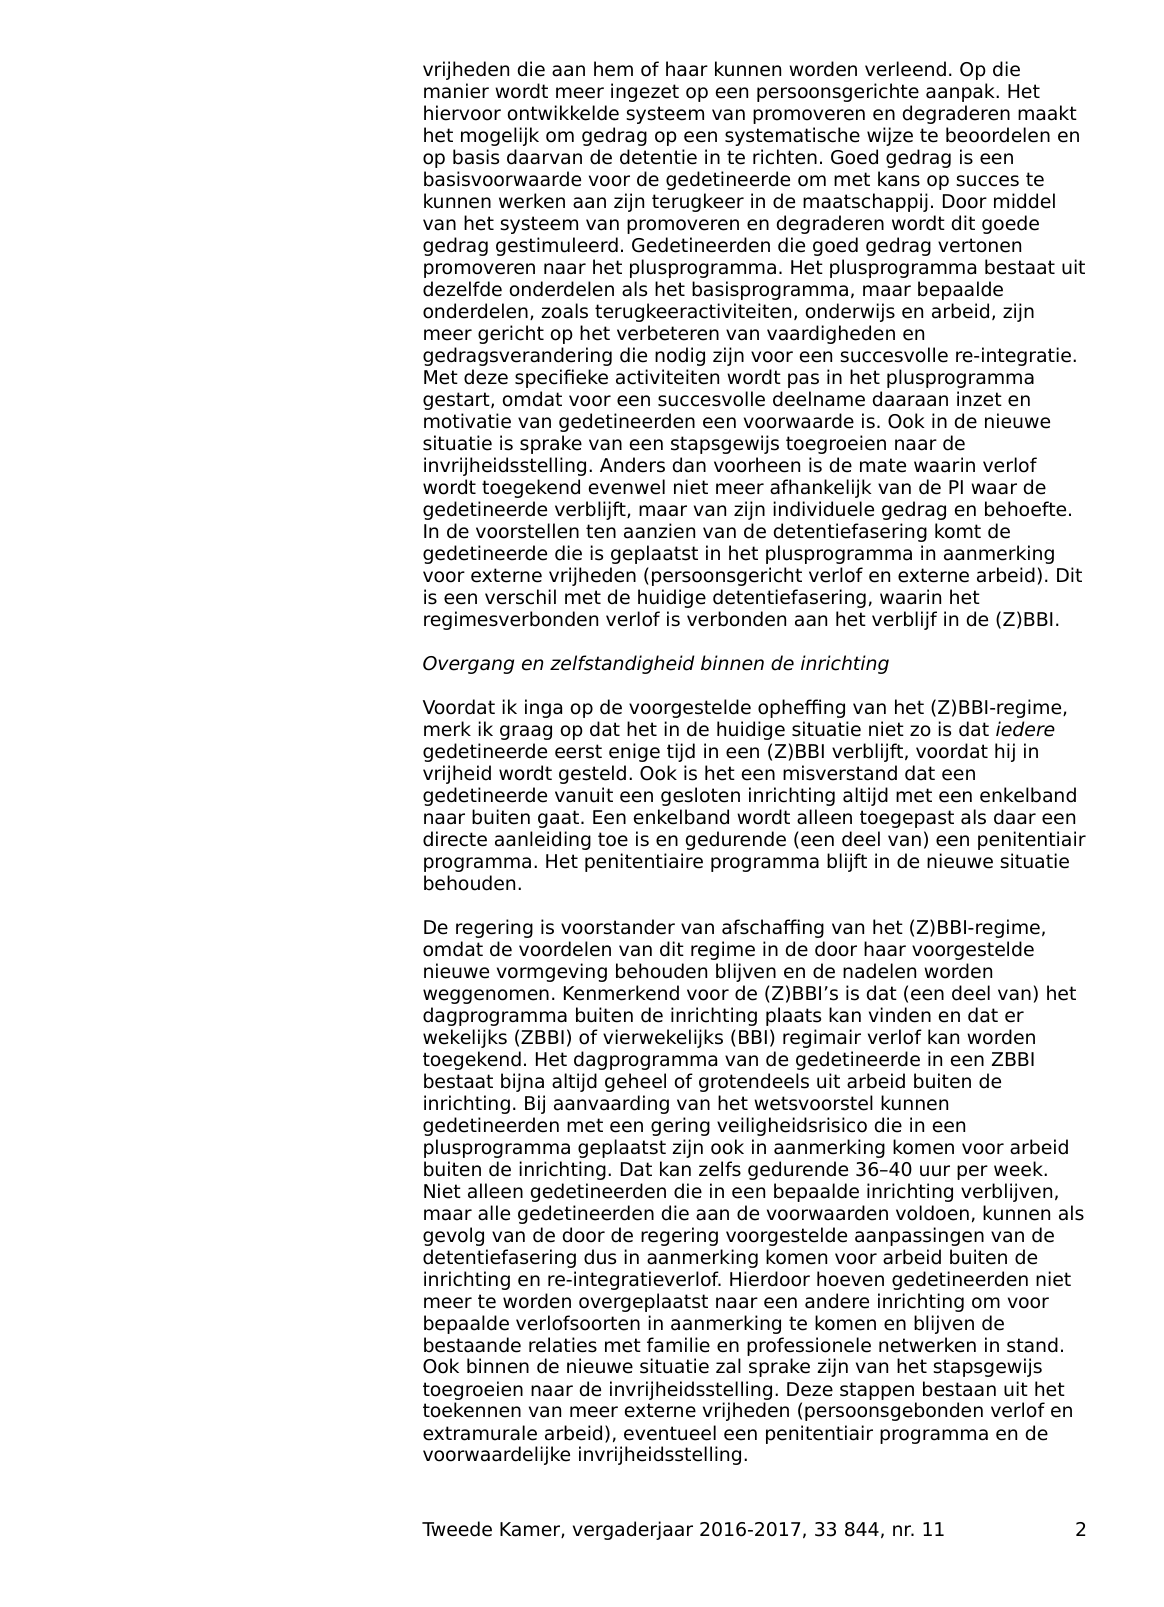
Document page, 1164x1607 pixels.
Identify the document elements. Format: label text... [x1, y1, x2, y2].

subtitle Overgang en zelfstandigheid binnen de inrichting [422, 653, 1087, 675]
text De regering is voorstander van afschaffing van het (Z)BBI-regime, omdat de voordelen van dit regime in de door haar voorgestelde nieuwe vormgeving behouden blijven en de nadelen worden weggenomen. Kenmerkend voor de (Z)BBI’s is dat (een deel van) het dagprogramma buiten de inrichting plaats kan vinden en dat er wekelijks (ZBBI) of vierwekelijks (BBI) regimair verlof kan worden toegekend. Het dagprogramma van de gedetineerde in een ZBBI bestaat bijna altijd geheel of grotendeels uit arbeid buiten de inrichting. Bij aanvaarding van het wetsvoorstel kunnen gedetineerden met een gering veiligheidsrisico die in een plusprogramma geplaatst zijn ook in aanmerking komen voor arbeid buiten de inrichting. Dat kan zelfs gedurende 36–40 uur per week. Niet alleen gedetineerden die in een bepaalde inrichting verblijven, maar alle gedetineerden die aan de voorwaarden voldoen, kunnen als gevolg van de door de regering voorgestelde aanpassingen van de detentiefasering dus in aanmerking komen voor arbeid buiten de inrichting en re-integratieverlof. Hierdoor hoeven gedetineerden niet meer te worden overgeplaatst naar een andere inrichting om voor bepaalde verlofsoorten in aanmerking te komen en blijven de bestaande relaties met familie en professionele netwerken in stand. Ook binnen de nieuwe situatie zal sprake zijn van het stapsgewijs toegroeien naar de invrijheidsstelling. Deze stappen bestaan uit het toekennen van meer externe vrijheden (persoonsgebonden verlof en extramurale arbeid), eventueel een penitentiair programma en de voorwaardelijke invrijheidsstelling. [422, 917, 1087, 1466]
text vrijheden die aan hem of haar kunnen worden verleend. Op die manier wordt meer ingezet op een persoonsgerichte aanpak. Het hiervoor ontwikkelde systeem van promoveren en degraderen maakt het mogelijk om gedrag op een systematische wijze te beoordelen en op basis daarvan de detentie in te richten. Goed gedrag is een basisvoorwaarde voor de gedetineerde om met kans op succes te kunnen werken aan zijn terugkeer in de maatschappij. Door middel van het systeem van promoveren en degraderen wordt dit goede gedrag gestimuleerd. Gedetineerden die goed gedrag vertonen promoveren naar het plusprogramma. Het plusprogramma bestaat uit dezelfde onderdelen als het basisprogramma, maar bepaalde onderdelen, zoals terugkeeractiviteiten, onderwijs en arbeid, zijn meer gericht op het verbeteren van vaardigheden en gedragsverandering die nodig zijn voor een succesvolle re-integratie. Met deze specifieke activiteiten wordt pas in het plusprogramma gestart, omdat voor een succesvolle deelname daaraan inzet en motivatie van gedetineerden een voorwaarde is. Ook in de nieuwe situatie is sprake van een stapsgewijs toegroeien naar de invrijheidsstelling. Anders dan voorheen is de mate waarin verlof wordt toegekend evenwel niet meer afhankelijk van de PI waar de gedetineerde verblijft, maar van zijn individuele gedrag en behoefte. In de voorstellen ten aanzien van de detentiefasering komt de gedetineerde die is geplaatst in het plusprogramma in aanmerking voor externe vrijheden (persoonsgericht verlof en externe arbeid). Dit is een verschil met de huidige detentiefasering, waarin het regimesverbonden verlof is verbonden aan het verblijf in de (Z)BBI. [422, 59, 1087, 631]
text Voordat ik inga op de voorgestelde opheffing van het (Z)BBI-regime, merk ik graag op dat het in de huidige situatie niet zo is dat iedere gedetineerde eerst enige tijd in een (Z)BBI verblijft, voordat hij in vrijheid wordt gesteld. Ook is het een misverstand dat een gedetineerde vanuit een gesloten inrichting altijd met een enkelband naar buiten gaat. Een enkelband wordt alleen toegepast als daar een directe aanleiding toe is en gedurende (een deel van) een penitentiair programma. Het penitentiaire programma blijft in de nieuwe situatie behouden. [422, 697, 1087, 895]
